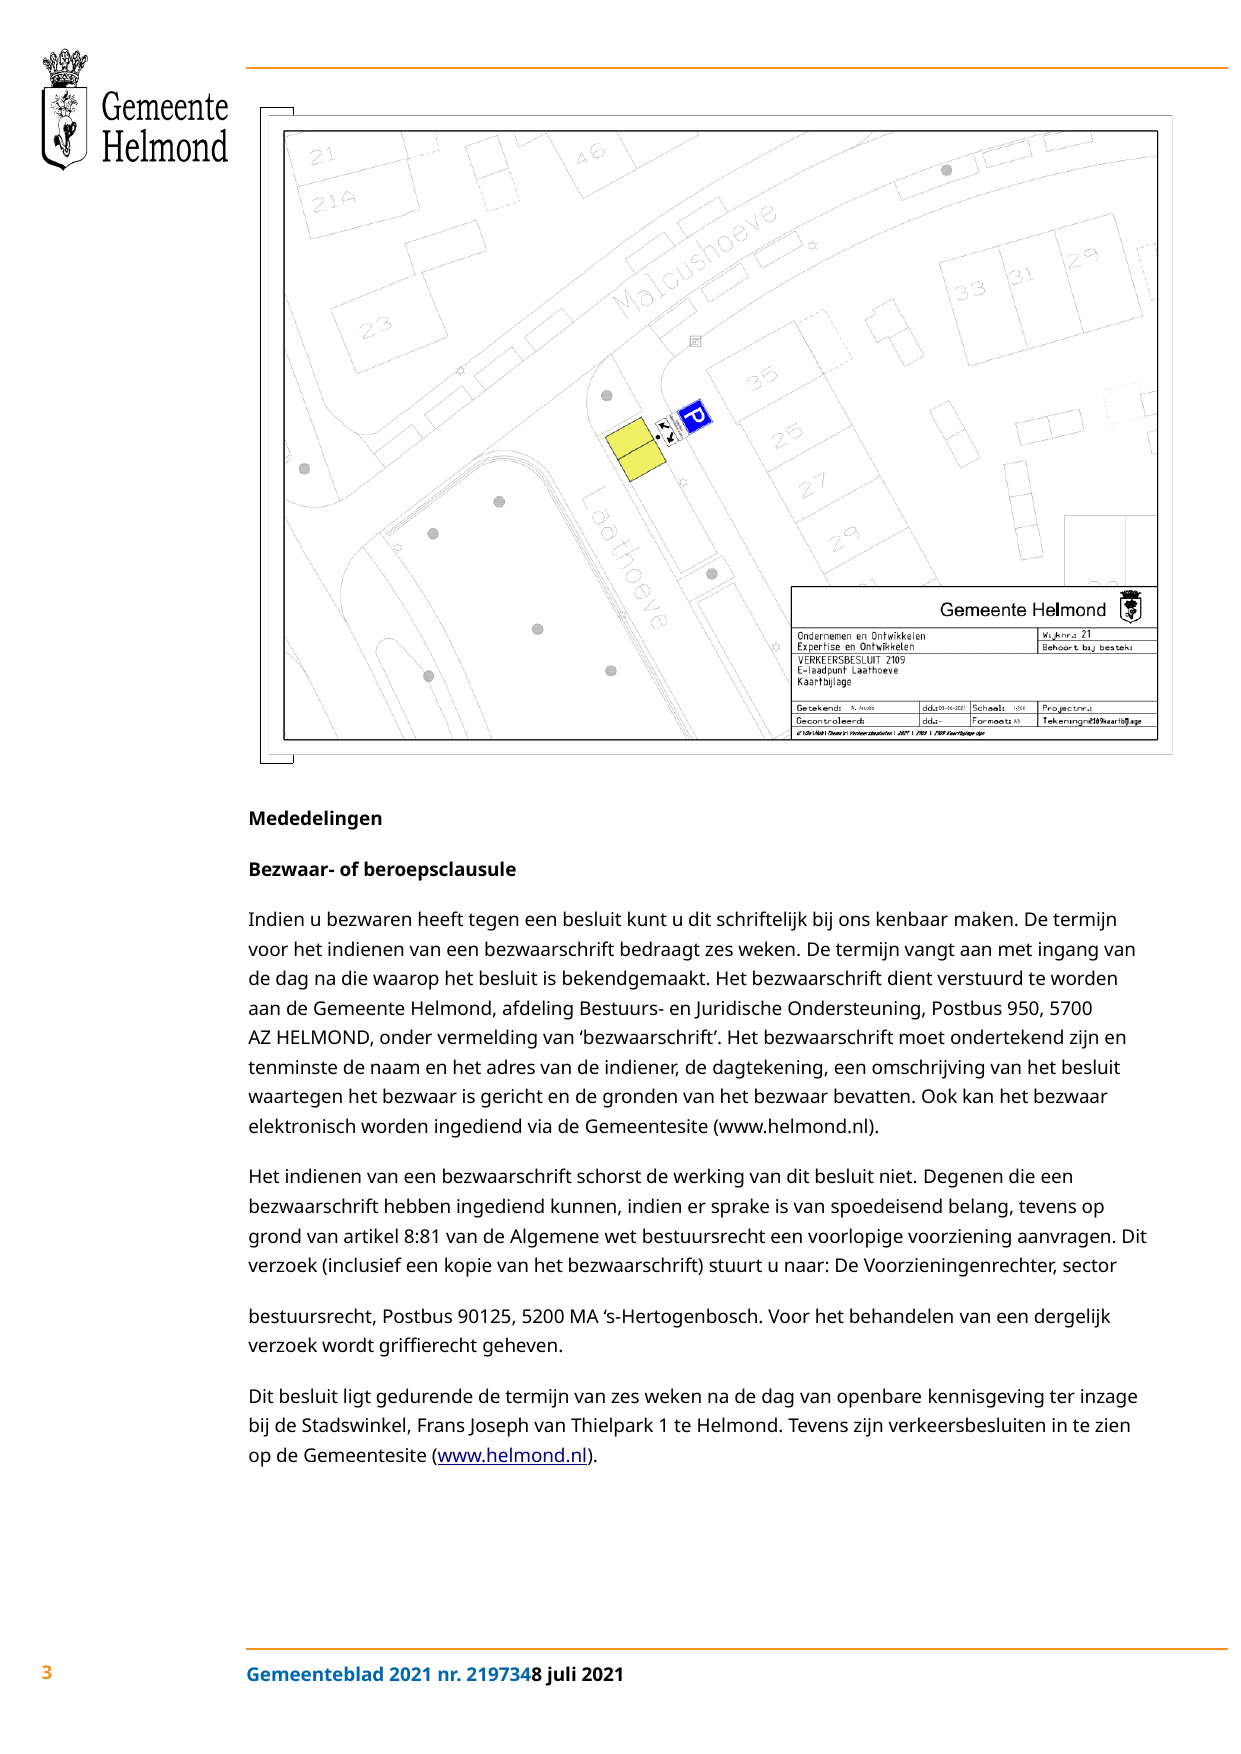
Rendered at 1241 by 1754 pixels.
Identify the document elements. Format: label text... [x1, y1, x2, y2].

text Bezwaar- of beroepsclausule [248, 856, 1152, 881]
text Het indienen van een bezwaarschrift schorst de werking van dit besluit niet. Degenen die een bezwaarschrift hebben ingediend kunnen, indien er sprake is van spoedeisend belang, tevens op grond van artikel 8:81 van de Algemene wet bestuursrecht een voorlopige voorziening aanvragen. Dit verzoek (inclusief een kopie van het bezwaarschrift) stuurt u naar: De Voorzieningenrechter, sector [248, 1164, 1152, 1278]
picture [41, 47, 231, 172]
text Mededelingen [248, 805, 1152, 831]
text bestuursrecht, Postbus 90125, 5200 MA ‘s-Hertogenbosch. Voor het behandelen van een dergelijk verzoek wordt griffierecht geheven. [248, 1303, 1152, 1358]
picture [268, 115, 1173, 755]
text Dit besluit ligt gedurende de termijn van zes weken na de dag van openbare kennisgeving ter inzage bij de Stadswinkel, Frans Joseph van Thielpark 1 te Helmond. Tevens zijn verkeersbesluiten in te zien op de Gemeentesite (www.helmond.nl). [248, 1383, 1152, 1468]
text Indien u bezwaren heeft tegen een besluit kunt u dit schriftelijk bij ons kenbaar maken. De termijn voor het indienen van een bezwaarschrift bedraagt zes weken. De termijn vangt aan met ingang van de dag na die waarop het besluit is bekendgemaakt. Het bezwaarschrift dient verstuurd te worden aan de Gemeente Helmond, afdeling Bestuurs- en Juridische Ondersteuning, Postbus 950, 5700 AZ HELMOND, onder vermelding van ‘bezwaarschrift’. Het bezwaarschrift moet ondertekend zijn en tenminste de naam en het adres van de indiener, de dagtekening, een omschrijving van het besluit waartegen het bezwaar is gericht en de gronden van het bezwaar bevatten. Ook kan het bezwaar elektronisch worden ingediend via de Gemeentesite (www.helmond.nl). [248, 906, 1152, 1139]
